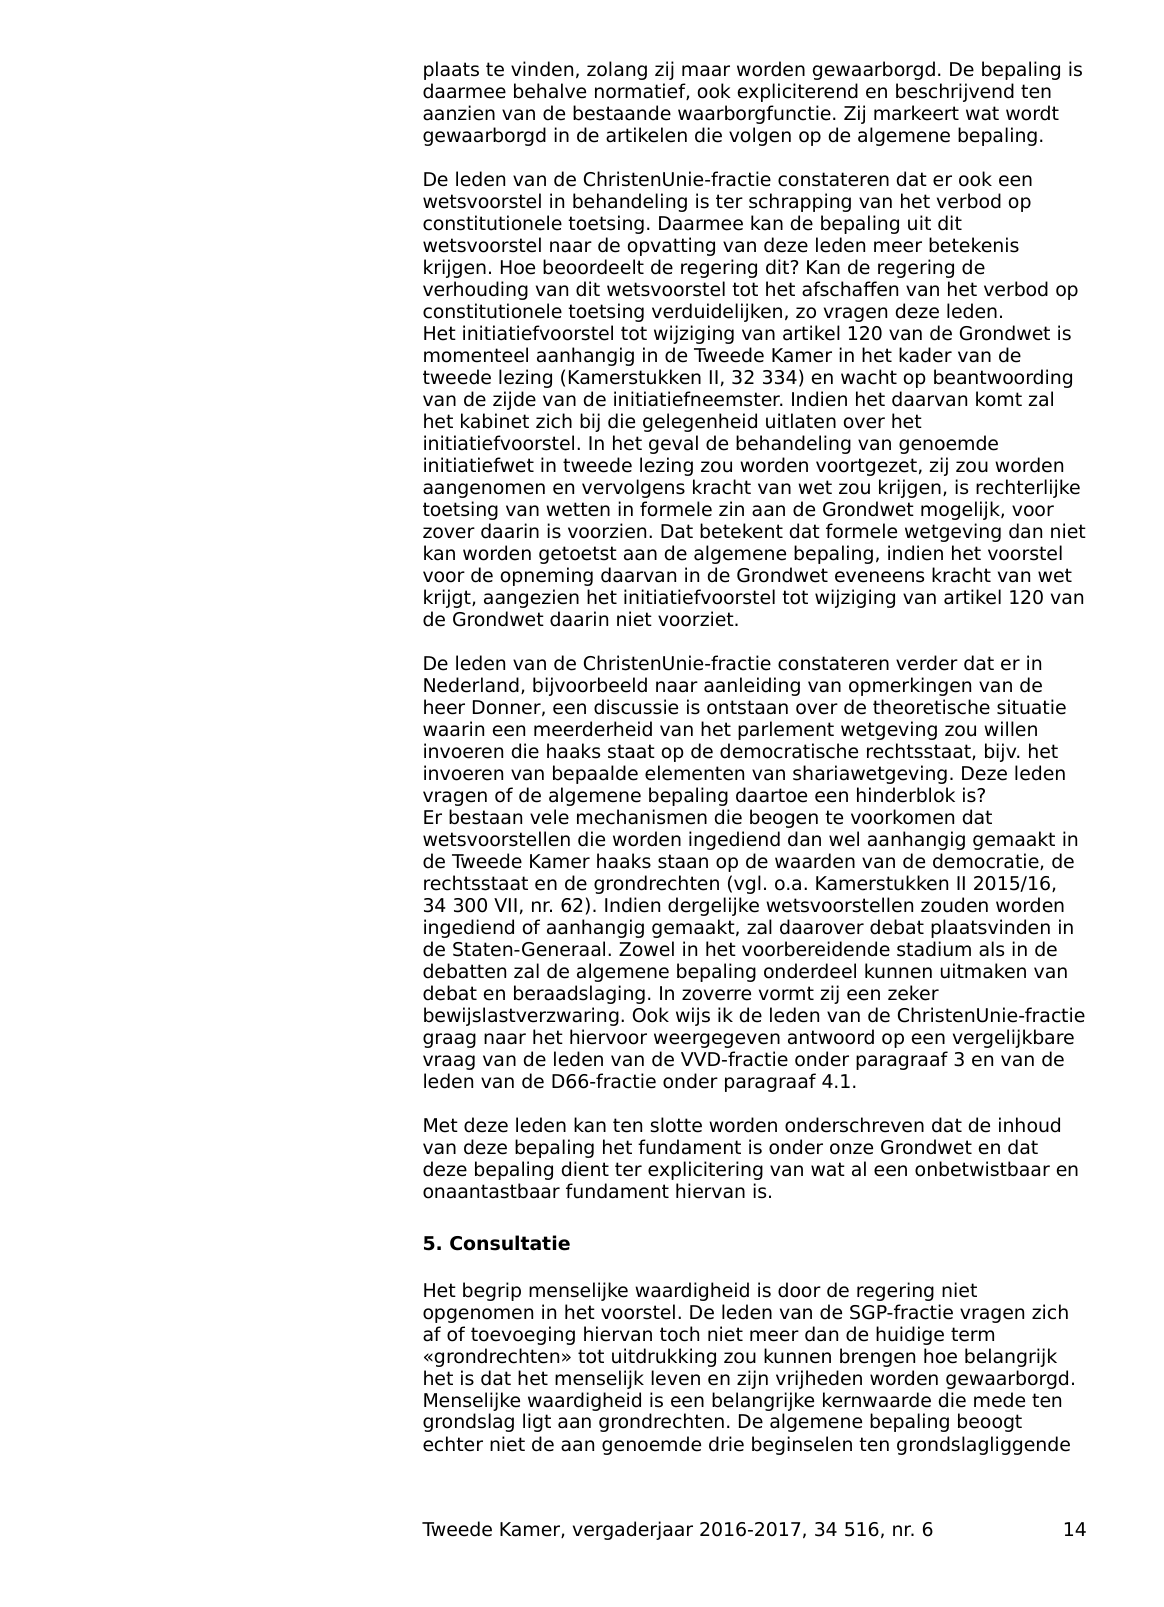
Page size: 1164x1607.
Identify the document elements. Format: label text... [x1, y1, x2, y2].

text plaats te vinden, zolang zij maar worden gewaarborgd. De bepaling is daarmee behalve normatief, ook expliciterend en beschrijvend ten aanzien van de bestaande waarborgfunctie. Zij markeert wat wordt gewaarborgd in de artikelen die volgen op de algemene bepaling. [422, 59, 1087, 147]
text De leden van de ChristenUnie-fractie constateren dat er ook een wetsvoorstel in behandeling is ter schrapping van het verbod op constitutionele toetsing. Daarmee kan de bepaling uit dit wetsvoorstel naar de opvatting van deze leden meer betekenis krijgen. Hoe beoordeelt de regering dit? Kan de regering de verhouding van dit wetsvoorstel tot het afschaffen van het verbod op constitutionele toetsing verduidelijken, zo vragen deze leden. [422, 169, 1087, 323]
text Menselijke waardigheid is een belangrijke kernwaarde die mede ten grondslag ligt aan grondrechten. De algemene bepaling beoogt echter niet de aan genoemde drie beginselen ten grondslagliggende [422, 1389, 1087, 1455]
text De leden van de ChristenUnie-fractie constateren verder dat er in Nederland, bijvoorbeeld naar aanleiding van opmerkingen van de heer Donner, een discussie is ontstaan over de theoretische situatie waarin een meerderheid van het parlement wetgeving zou willen invoeren die haaks staat op de democratische rechtsstaat, bijv. het invoeren van bepaalde elementen van shariawetgeving. Deze leden vragen of de algemene bepaling daartoe een hinderblok is? [422, 653, 1087, 807]
text Met deze leden kan ten slotte worden onderschreven dat de inhoud van deze bepaling het fundament is onder onze Grondwet en dat deze bepaling dient ter explicitering van wat al een onbetwistbaar en onaantastbaar fundament hiervan is. [422, 1115, 1087, 1203]
subtitle 5. Consultatie [422, 1233, 1087, 1254]
text Er bestaan vele mechanismen die beogen te voorkomen dat wetsvoorstellen die worden ingediend dan wel aanhangig gemaakt in de Tweede Kamer haaks staan op de waarden van de democratie, de rechtsstaat en de grondrechten (vgl. o.a. Kamerstukken II 2015/16, 34 300 VII, nr. 62). Indien dergelijke wetsvoorstellen zouden worden ingediend of aanhangig gemaakt, zal daarover debat plaatsvinden in de Staten-Generaal. Zowel in het voorbereidende stadium als in de debatten zal de algemene bepaling onderdeel kunnen uitmaken van debat en beraadslaging. In zoverre vormt zij een zeker bewijslastverzwaring. Ook wijs ik de leden van de ChristenUnie-fractie graag naar het hiervoor weergegeven antwoord op een vergelijkbare vraag van de leden van de VVD-fractie onder paragraaf 3 en van de leden van de D66-fractie onder paragraaf 4.1. [422, 807, 1087, 1092]
text Het begrip menselijke waardigheid is door de regering niet opgenomen in het voorstel. De leden van de SGP-fractie vragen zich af of toevoeging hiervan toch niet meer dan de huidige term «grondrechten» tot uitdrukking zou kunnen brengen hoe belangrijk het is dat het menselijk leven en zijn vrijheden worden gewaarborgd. [422, 1279, 1087, 1389]
text Het initiatiefvoorstel tot wijziging van artikel 120 van de Grondwet is momenteel aanhangig in de Tweede Kamer in het kader van de tweede lezing (Kamerstukken II, 32 334) en wacht op beantwoording van de zijde van de initiatiefneemster. Indien het daarvan komt zal het kabinet zich bij die gelegenheid uitlaten over het initiatiefvoorstel. In het geval de behandeling van genoemde initiatiefwet in tweede lezing zou worden voortgezet, zij zou worden aangenomen en vervolgens kracht van wet zou krijgen, is rechterlijke toetsing van wetten in formele zin aan de Grondwet mogelijk, voor zover daarin is voorzien. Dat betekent dat formele wetgeving dan niet kan worden getoetst aan de algemene bepaling, indien het voorstel voor de opneming daarvan in de Grondwet eveneens kracht van wet krijgt, aangezien het initiatiefvoorstel tot wijziging van artikel 120 van de Grondwet daarin niet voorziet. [422, 323, 1087, 631]
